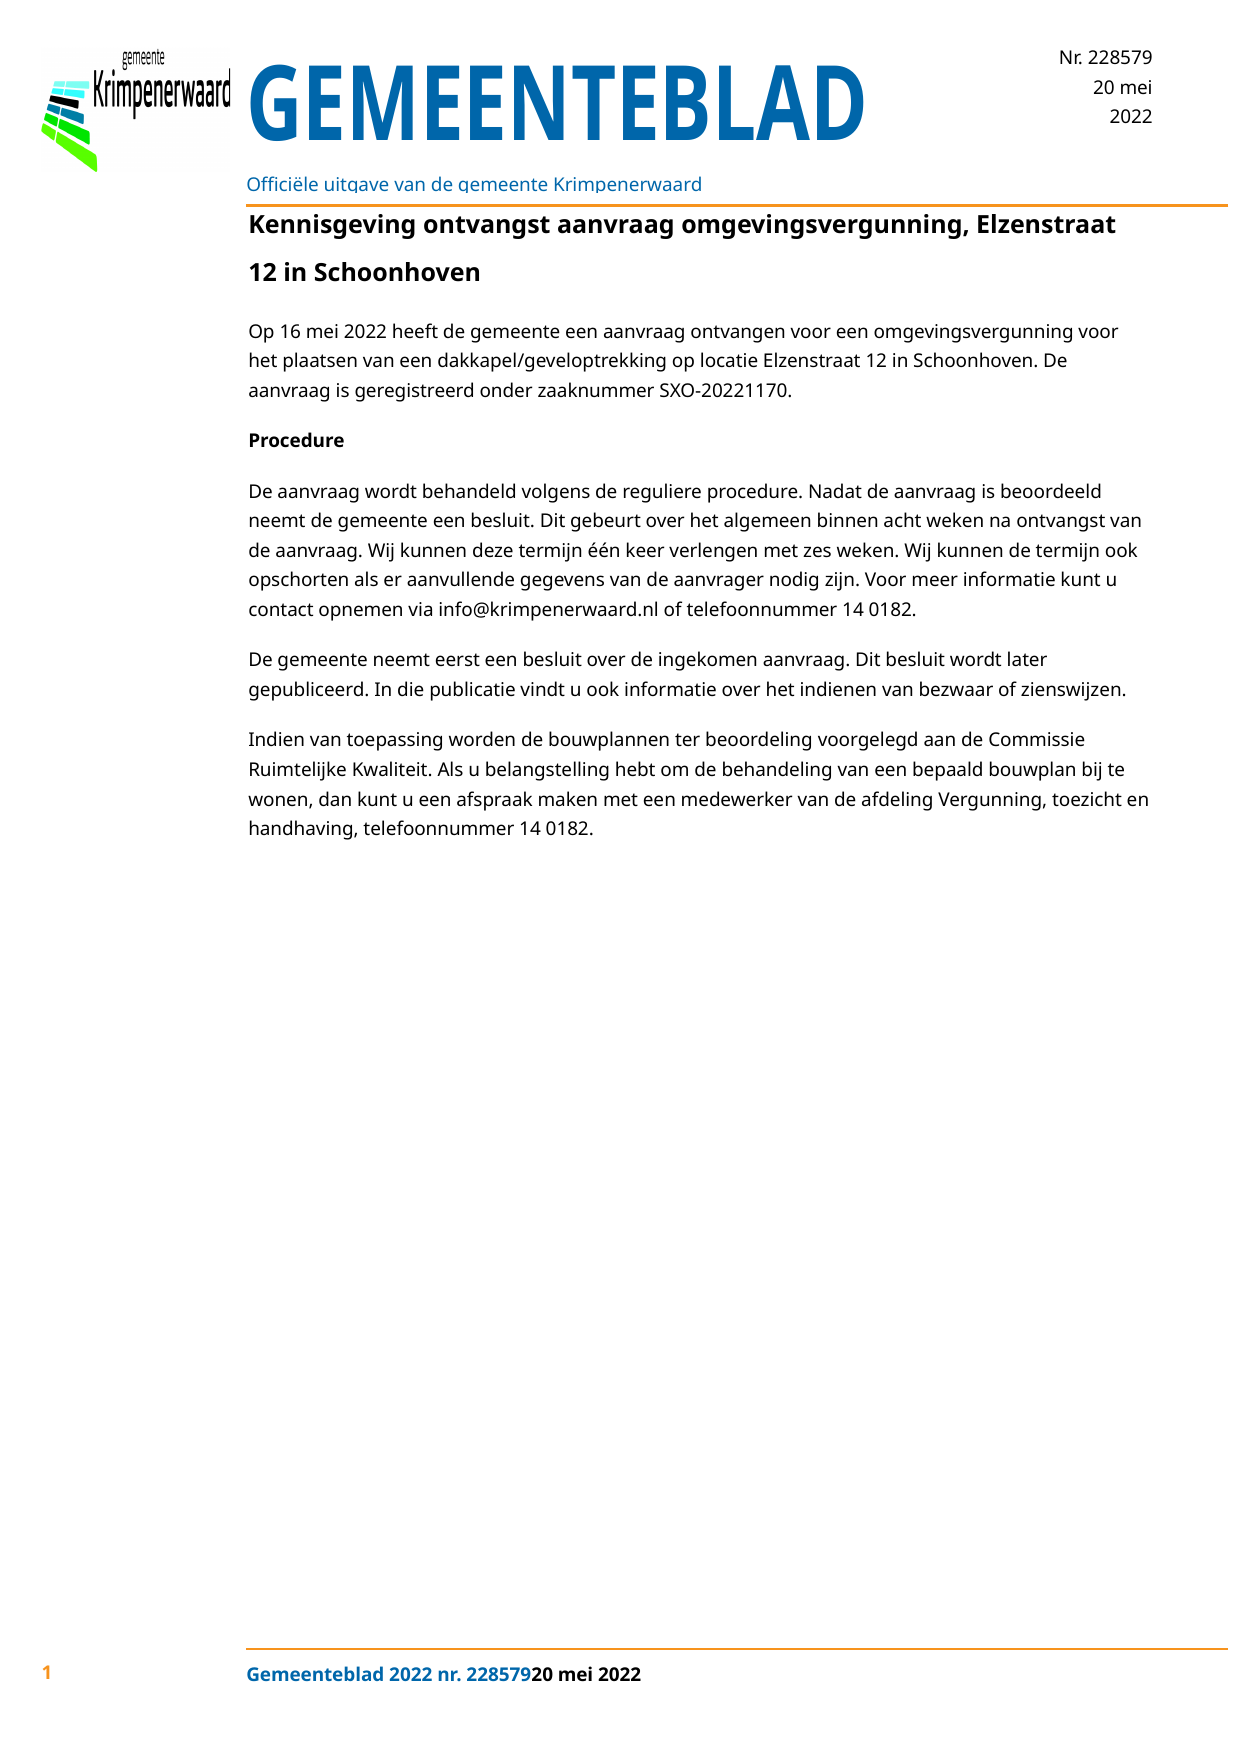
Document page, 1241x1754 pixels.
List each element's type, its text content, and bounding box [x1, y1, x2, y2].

picture [41, 47, 231, 172]
text Indien van toepassing worden de bouwplannen ter beoordeling voorgelegd aan de Commissie Ruimtelijke Kwaliteit. Als u belangstelling hebt om de behandeling van een bepaald bouwplan bij te wonen, dan kunt u een afspraak maken met een medewerker van de afdeling Vergunning, toezicht en handhaving, telefoonnummer 14 0182. [248, 727, 1152, 841]
text Kennisgeving ontvangst aanvraag omgevingsvergunning, Elzenstraat 12 in Schoonhoven [248, 207, 1152, 288]
text De aanvraag wordt behandeld volgens de reguliere procedure. Nadat de aanvraag is beoordeeld neemt de gemeente een besluit. Dit gebeurt over het algemeen binnen acht weken na ontvangst van de aanvraag. Wij kunnen deze termijn één keer verlengen met zes weken. Wij kunnen de termijn ook opschorten als er aanvullende gegevens van de aanvrager nodig zijn. Voor meer informatie kunt u contact opnemen via info@krimpenerwaard.nl of telefoonnummer 14 0182. [248, 478, 1152, 622]
text Op 16 mei 2022 heeft de gemeente een aanvraag ontvangen voor een omgevingsvergunning voor het plaatsen van een dakkapel/geveloptrekking op locatie Elzenstraat 12 in Schoonhoven. De aanvraag is geregistreerd onder zaaknummer SXO-20221170. [248, 318, 1152, 403]
text Procedure [248, 427, 1152, 453]
text De gemeente neemt eerst een besluit over de ingekomen aanvraag. Dit besluit wordt later gepubliceerd. In die publicatie vindt u ook informatie over het indienen van bezwaar of zienswijzen. [248, 647, 1152, 702]
